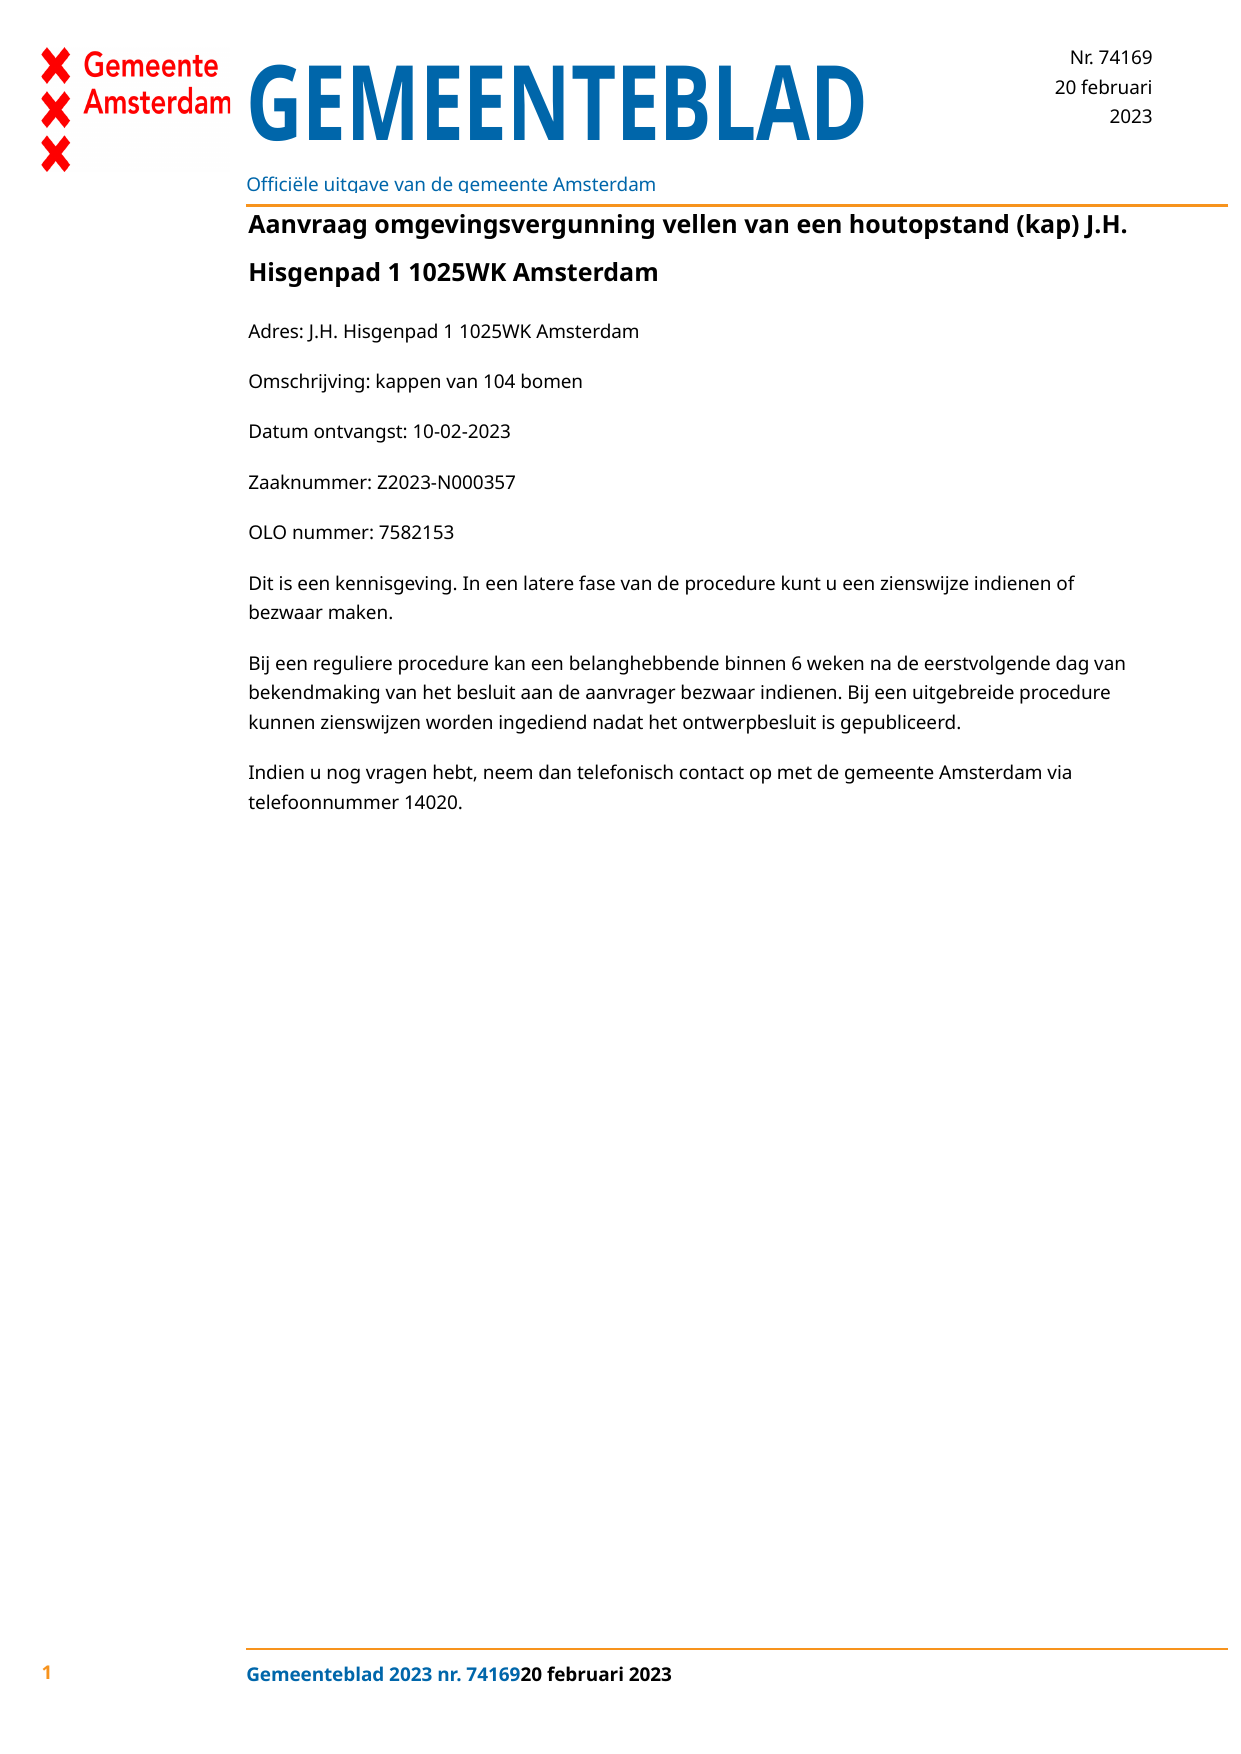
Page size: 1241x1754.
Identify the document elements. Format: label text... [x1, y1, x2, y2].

text Omschrijving: kappen van 104 bomen [248, 368, 1152, 394]
text Zaaknummer: Z2023-N000357 [248, 469, 1152, 495]
text Indien u nog vragen hebt, neem dan telefonisch contact op met de gemeente Amsterdam via telefoonnummer 14020. [248, 759, 1152, 815]
text Bij een reguliere procedure kan een belanghebbende binnen 6 weken na de eerstvolgende dag van bekendmaking van het besluit aan de aanvrager bezwaar indienen. Bij een uitgebreide procedure kunnen zienswijzen worden ingediend nadat het ontwerpbesluit is gepubliceerd. [248, 650, 1152, 735]
text Dit is een kennisgeving. In een latere fase van de procedure kunt u een zienswijze indienen of bezwaar maken. [248, 570, 1152, 625]
picture [41, 47, 231, 172]
text Adres: J.H. Hisgenpad 1 1025WK Amsterdam [248, 318, 1152, 344]
text OLO nummer: 7582153 [248, 519, 1152, 545]
text Aanvraag omgevingsvergunning vellen van een houtopstand (kap) J.H. Hisgenpad 1 1025WK Amsterdam [248, 207, 1152, 288]
text Datum ontvangst: 10-02-2023 [248, 419, 1152, 444]
